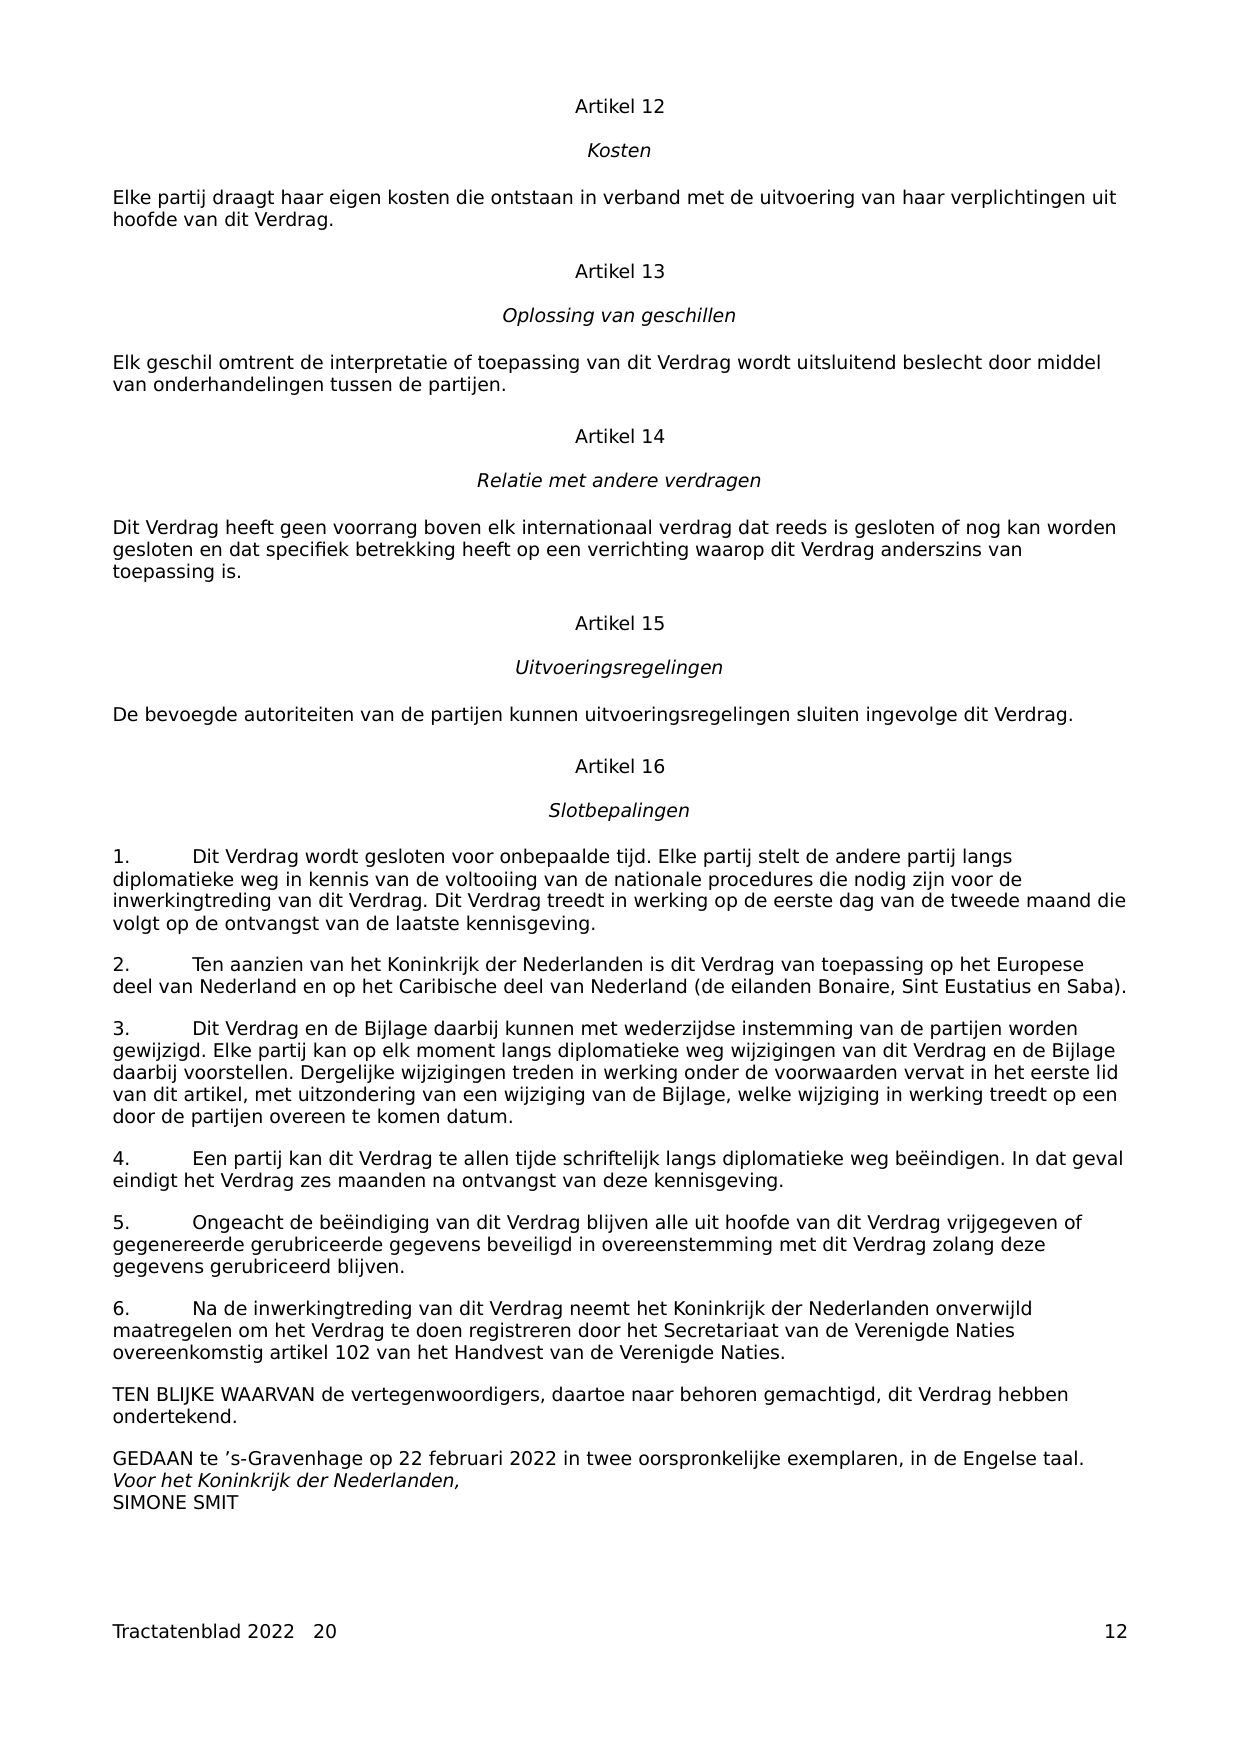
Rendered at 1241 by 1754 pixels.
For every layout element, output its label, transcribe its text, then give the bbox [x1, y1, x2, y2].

subtitle Artikel 15 Uitvoeringsregelingen [112, 613, 1128, 678]
text Voor het Koninkrijk der Nederlanden, SIMONE SMIT [112, 1470, 1128, 1514]
text TEN BLIJKE WAARVAN de vertegenwoordigers, daartoe naar behoren gemachtigd, dit Verdrag hebben ondertekend. [112, 1384, 1128, 1428]
text GEDAAN te ’s-Gravenhage op 22 februari 2022 in twee oorspronkelijke exemplaren, in de Engelse taal. [112, 1448, 1128, 1470]
text Elke partij draagt haar eigen kosten die ontstaan in verband met de uitvoering van haar verplichtingen uit hoofde van dit Verdrag. [112, 187, 1128, 231]
subtitle Artikel 13 Oplossing van geschillen [112, 261, 1128, 327]
text Elk geschil omtrent de interpretatie of toepassing van dit Verdrag wordt uitsluitend beslecht door middel van onderhandelingen tussen de partijen. [112, 352, 1128, 396]
text 1. Dit Verdrag wordt gesloten voor onbepaalde tijd. Elke partij stelt de andere partij langs diplomatieke weg in kennis van de voltooiing van de nationale procedures die nodig zijn voor de inwerkingtreding van dit Verdrag. Dit Verdrag treedt in werking op de eerste dag van de tweede maand die volgt op de ontvangst van de laatste kennisgeving. [112, 846, 1128, 934]
text 5. Ongeacht de beëindiging van dit Verdrag blijven alle uit hoofde van dit Verdrag vrijgegeven of gegenereerde gerubriceerde gegevens beveiligd in overeenstemming met dit Verdrag zolang deze gegevens gerubriceerd blijven. [112, 1212, 1128, 1278]
text De bevoegde autoriteiten van de partijen kunnen uitvoeringsregelingen sluiten ingevolge dit Verdrag. [112, 703, 1128, 726]
subtitle Artikel 14 Relatie met andere verdragen [112, 426, 1128, 492]
text 3. Dit Verdrag en de Bijlage daarbij kunnen met wederzijdse instemming van de partijen worden gewijzigd. Elke partij kan op elk moment langs diplomatieke weg wijzigingen van dit Verdrag en de Bijlage daarbij voorstellen. Dergelijke wijzigingen treden in werking onder de voorwaarden vervat in het eerste lid van dit artikel, met uitzondering van een wijziging van de Bijlage, welke wijziging in werking treedt op een door de partijen overeen te komen datum. [112, 1018, 1128, 1128]
subtitle Artikel 12 Kosten [112, 96, 1128, 162]
text 6. Na de inwerkingtreding van dit Verdrag neemt het Koninkrijk der Nederlanden onverwijld maatregelen om het Verdrag te doen registreren door het Secretariaat van de Verenigde Naties overeenkomstig artikel 102 van het Handvest van de Verenigde Naties. [112, 1298, 1128, 1364]
text 2. Ten aanzien van het Koninkrijk der Nederlanden is dit Verdrag van toepassing op het Europese deel van Nederland en op het Caribische deel van Nederland (de eilanden Bonaire, Sint Eustatius en Saba). [112, 954, 1128, 998]
subtitle Artikel 16 Slotbepalingen [112, 756, 1128, 821]
text Dit Verdrag heeft geen voorrang boven elk internationaal verdrag dat reeds is gesloten of nog kan worden gesloten en dat specifiek betrekking heeft op een verrichting waarop dit Verdrag anderszins van toepassing is. [112, 517, 1128, 583]
text 4. Een partij kan dit Verdrag te allen tijde schriftelijk langs diplomatieke weg beëindigen. In dat geval eindigt het Verdrag zes maanden na ontvangst van deze kennisgeving. [112, 1148, 1128, 1192]
